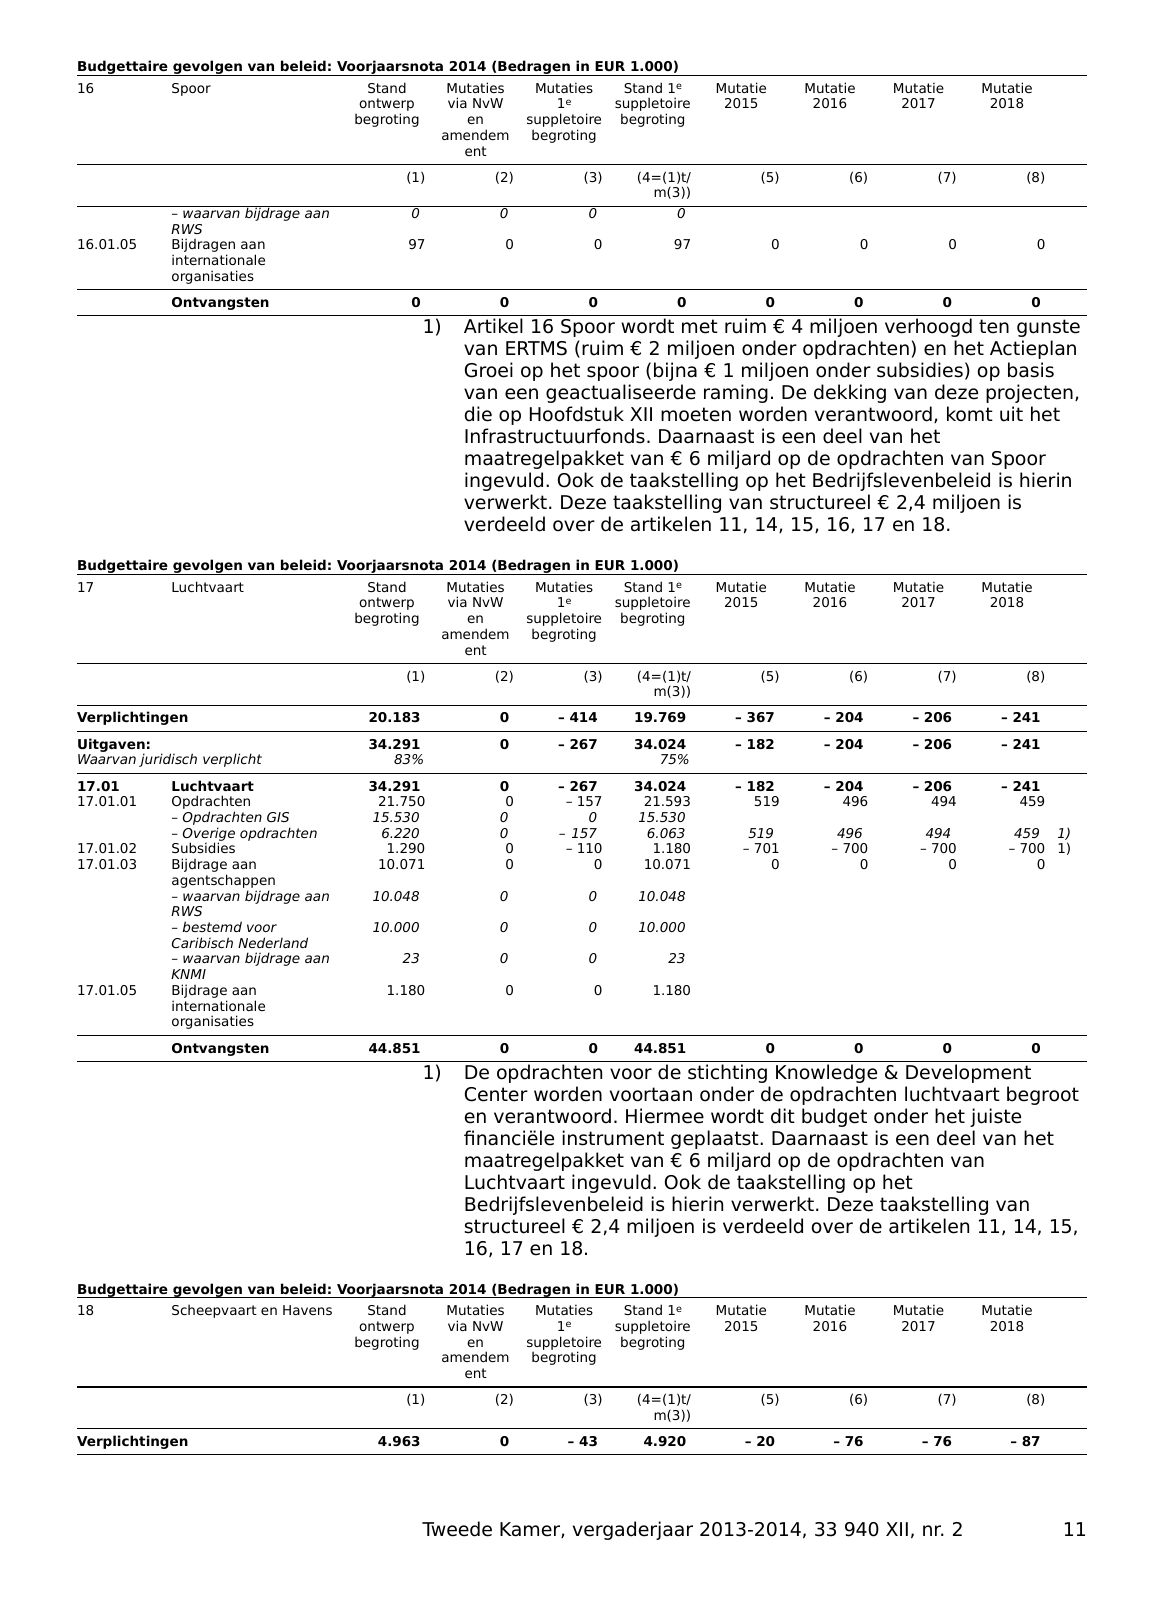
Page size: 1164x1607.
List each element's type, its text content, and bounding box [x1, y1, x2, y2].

table_cell Stand ontwerp begroting [343, 76, 431, 164]
table_cell [963, 752, 1051, 773]
table_cell (1) [343, 1388, 431, 1428]
table_cell 17 [77, 575, 165, 663]
table_cell 0 [520, 951, 608, 983]
table_cell Mutatie 2017 [874, 1298, 962, 1386]
table_cell [963, 983, 1051, 1035]
table_cell (5) [697, 664, 785, 704]
table_cell Ontvangsten [165, 1036, 342, 1061]
table_cell 0 [431, 732, 519, 752]
table_cell Uitgaven: [77, 732, 342, 752]
table_cell 0 [431, 810, 519, 826]
table_cell 494 [874, 794, 962, 810]
table_cell 0 [431, 1036, 519, 1061]
table_cell – 43 [520, 1429, 608, 1454]
table_cell [697, 752, 785, 773]
table_cell [697, 207, 785, 237]
table_cell [874, 951, 962, 983]
table_cell Verplichtingen [77, 706, 342, 731]
table_cell [1051, 857, 1087, 888]
table_cell – 701 [697, 841, 785, 857]
table_cell 15.530 [608, 810, 697, 826]
table_cell Scheepvaart en Havens [165, 1298, 342, 1386]
table_cell [1051, 1388, 1087, 1428]
table_cell [1051, 810, 1087, 826]
table_cell 496 [785, 826, 874, 841]
table_cell [77, 290, 165, 315]
table_cell 0 [874, 1036, 962, 1061]
table_cell 0 [697, 290, 785, 315]
table_cell [165, 664, 342, 704]
table_cell [785, 752, 874, 773]
table_cell Mutatie 2018 [963, 575, 1051, 663]
table_cell 16.01.05 [77, 237, 165, 289]
table_cell 34.291 [343, 774, 431, 794]
table_cell – 700 [874, 841, 962, 857]
table_cell (2) [431, 1388, 519, 1428]
table_cell (6) [785, 165, 874, 206]
table_cell [1051, 76, 1087, 164]
table_cell [697, 920, 785, 951]
table_cell [77, 920, 165, 951]
table_cell (8) [963, 664, 1051, 704]
table_cell – 157 [520, 826, 608, 841]
table_cell [1051, 983, 1087, 1035]
table_cell [963, 951, 1051, 983]
table_cell 10.048 [343, 889, 431, 920]
table_cell 1.180 [608, 841, 697, 857]
table_cell [165, 165, 342, 206]
table_cell 10.000 [608, 920, 697, 951]
table_cell 23 [343, 951, 431, 983]
text 1) De opdrachten voor de stichting Knowledge & Development Center worden voortaan onder de opdrachten luchtvaart begroot en verantwoord. Hiermee wordt dit budget onder het juiste financiële instrument geplaatst. Daarnaast is een deel van het maatregelpakket van € 6 miljard op de opdrachten van Luchtvaart ingevuld. Ook de taakstelling op het Bedrijfslevenbeleid is hierin verwerkt. Deze taakstelling van structureel € 2,4 miljoen is verdeeld over de artikelen 11, 14, 15, 16, 17 en 18. [422, 1062, 1087, 1260]
table_cell [1051, 732, 1087, 752]
table_cell 34.024 [608, 732, 697, 752]
table_cell Bijdrage aan agentschappen [165, 857, 342, 888]
table_cell 0 [431, 826, 519, 841]
table_cell [1051, 951, 1087, 983]
table_cell Mutatie 2016 [785, 1298, 874, 1386]
table_cell 0 [785, 1036, 874, 1061]
table_cell Bijdragen aan internationale organisaties [165, 237, 342, 289]
table_cell (8) [963, 1388, 1051, 1428]
table_cell – 204 [785, 732, 874, 752]
table_cell – 367 [697, 706, 785, 731]
table_cell Subsidies [165, 841, 342, 857]
table_cell (1) [343, 165, 431, 206]
table_cell Mutatie 2016 [785, 76, 874, 164]
table_cell – bestemd voor Caribisch Nederland [165, 920, 342, 951]
table_cell – Opdrachten GIS [165, 810, 342, 826]
table_cell (4=(1)t/m(3)) [608, 165, 697, 206]
table_cell 17.01.01 [77, 794, 165, 810]
table_cell Mutatie 2016 [785, 575, 874, 663]
table_cell 17.01.02 [77, 841, 165, 857]
table_cell 21.750 [343, 794, 431, 810]
table_cell 17.01 [77, 774, 165, 794]
table_cell 83% [343, 752, 431, 773]
table_cell – 76 [874, 1429, 962, 1454]
table_cell (2) [431, 165, 519, 206]
table_cell (2) [431, 664, 519, 704]
table_cell Mutatie 2018 [963, 1298, 1051, 1386]
table_cell 1.290 [343, 841, 431, 857]
table_cell (7) [874, 1388, 962, 1428]
table_cell 97 [608, 237, 697, 289]
table_cell – 206 [874, 706, 962, 731]
table_cell 0 [963, 1036, 1051, 1061]
table_cell 0 [431, 857, 519, 888]
table_cell 0 [431, 1429, 519, 1454]
table_cell [785, 810, 874, 826]
table_cell 1) [1051, 826, 1087, 841]
table_cell – Overige opdrachten [165, 826, 342, 841]
table_cell – 204 [785, 774, 874, 794]
table_cell 0 [431, 237, 519, 289]
table_cell 17.01.03 [77, 857, 165, 888]
table_cell 6.063 [608, 826, 697, 841]
table_cell Verplichtingen [77, 1429, 342, 1454]
table_cell [77, 165, 165, 206]
table_cell 16 [77, 76, 165, 164]
table_cell 44.851 [608, 1036, 697, 1061]
table_cell 0 [520, 920, 608, 951]
table_cell [1051, 752, 1087, 773]
table_cell Luchtvaart [165, 575, 342, 663]
table_cell 0 [431, 920, 519, 951]
table_cell Mutatie 2018 [963, 76, 1051, 164]
table_cell Stand ontwerp begroting [343, 575, 431, 663]
table_cell – 204 [785, 706, 874, 731]
table_cell 21.593 [608, 794, 697, 810]
table_cell [1051, 575, 1087, 663]
table_cell 0 [963, 290, 1051, 315]
table_cell [77, 810, 165, 826]
table_cell (6) [785, 1388, 874, 1428]
table_cell [1051, 1429, 1087, 1454]
table_cell Mutaties via NvW en amendement [431, 575, 519, 663]
table_cell (3) [520, 664, 608, 704]
table_cell (3) [520, 1388, 608, 1428]
text 1) Artikel 16 Spoor wordt met ruim € 4 miljoen verhoogd ten gunste van ERTMS (ruim € 2 miljoen onder opdrachten) en het Actieplan Groei op het spoor (bijna € 1 miljoen onder subsidies) op basis van een geactualiseerde raming. De dekking van deze projecten, die op Hoofdstuk XII moeten worden verantwoord, komt uit het Infrastructuurfonds. Daarnaast is een deel van het maatregelpakket van € 6 miljard op de opdrachten van Spoor ingevuld. Ook de taakstelling op het Bedrijfslevenbeleid is hierin verwerkt. Deze taakstelling van structureel € 2,4 miljoen is verdeeld over de artikelen 11, 14, 15, 16, 17 en 18. [422, 316, 1087, 536]
table_cell 0 [785, 857, 874, 888]
table_cell [874, 889, 962, 920]
table_cell – 241 [963, 732, 1051, 752]
table_header Budgettaire gevolgen van beleid: Voorjaarsnota 2014 (Bedragen in EUR 1.000) [77, 1282, 1087, 1297]
table_cell [963, 207, 1051, 237]
table_cell (4=(1)t/m(3)) [608, 1388, 697, 1428]
table_cell [77, 1388, 165, 1428]
table_cell 0 [343, 207, 431, 237]
table_cell 34.024 [608, 774, 697, 794]
table_cell [963, 810, 1051, 826]
table_cell 0 [431, 983, 519, 1035]
table_cell [77, 1036, 165, 1061]
table_cell – 76 [785, 1429, 874, 1454]
table_cell [1051, 706, 1087, 731]
table_cell 6.220 [343, 826, 431, 841]
table_cell Mutatie 2015 [697, 1298, 785, 1386]
table_cell 0 [785, 290, 874, 315]
table_cell Opdrachten [165, 794, 342, 810]
table_cell 0 [520, 237, 608, 289]
table_cell [1051, 664, 1087, 704]
table_cell [697, 810, 785, 826]
table_cell 0 [431, 841, 519, 857]
table_cell – 206 [874, 732, 962, 752]
table_cell (5) [697, 165, 785, 206]
table_cell [1051, 889, 1087, 920]
table_cell – 157 [520, 794, 608, 810]
table_cell [77, 889, 165, 920]
table_cell Stand 1e suppletoire begroting [608, 1298, 697, 1386]
table_cell [1051, 920, 1087, 951]
table_cell 20.183 [343, 706, 431, 731]
table_cell [1051, 290, 1087, 315]
table_cell 0 [431, 889, 519, 920]
table_cell Stand 1e suppletoire begroting [608, 76, 697, 164]
table_cell 75% [608, 752, 697, 773]
table_cell Stand 1e suppletoire begroting [608, 575, 697, 663]
table_cell [697, 889, 785, 920]
table_cell Bijdrage aan internationale organisaties [165, 983, 342, 1035]
table_cell 0 [874, 290, 962, 315]
table_cell [785, 983, 874, 1035]
table_cell [874, 810, 962, 826]
table_cell 0 [520, 983, 608, 1035]
table_cell 0 [520, 810, 608, 826]
table_cell [77, 826, 165, 841]
table_cell 0 [431, 706, 519, 731]
table_cell – 110 [520, 841, 608, 857]
table_cell [1051, 794, 1087, 810]
table_cell – 267 [520, 774, 608, 794]
table_cell Mutatie 2017 [874, 76, 962, 164]
table_cell [697, 983, 785, 1035]
table_cell – 20 [697, 1429, 785, 1454]
table_cell 0 [874, 237, 962, 289]
table_cell 0 [520, 889, 608, 920]
table_cell 17.01.05 [77, 983, 165, 1035]
table_cell 0 [431, 794, 519, 810]
table_cell [431, 752, 519, 773]
table_cell 4.920 [608, 1429, 697, 1454]
table_cell Mutaties via NvW en amendement [431, 76, 519, 164]
table_cell 10.000 [343, 920, 431, 951]
table_cell Mutaties via NvW en amendement [431, 1298, 519, 1386]
table_cell 0 [697, 857, 785, 888]
table_cell 15.530 [343, 810, 431, 826]
table_cell Spoor [165, 76, 342, 164]
table_cell 0 [431, 951, 519, 983]
table_cell [874, 920, 962, 951]
table_cell 0 [963, 237, 1051, 289]
table_cell – 700 [963, 841, 1051, 857]
table_cell 519 [697, 794, 785, 810]
table_cell – 241 [963, 774, 1051, 794]
table_cell – 241 [963, 706, 1051, 731]
table_cell 18 [77, 1298, 165, 1386]
table_cell 23 [608, 951, 697, 983]
table_cell 494 [874, 826, 962, 841]
table_cell (7) [874, 165, 962, 206]
table_cell [1051, 237, 1087, 289]
table_cell (8) [963, 165, 1051, 206]
table_cell 0 [431, 774, 519, 794]
table_cell – 182 [697, 774, 785, 794]
table_cell [77, 207, 165, 237]
table_cell 0 [520, 290, 608, 315]
table_cell – 267 [520, 732, 608, 752]
table_cell [697, 951, 785, 983]
table_cell 459 [963, 826, 1051, 841]
table_cell [1051, 1298, 1087, 1386]
table_cell – waarvan bijdrage aan RWS [165, 207, 342, 237]
table_cell (5) [697, 1388, 785, 1428]
table_cell [77, 951, 165, 983]
table_cell [1051, 165, 1087, 206]
table_cell (7) [874, 664, 962, 704]
table_cell 10.071 [608, 857, 697, 888]
table_cell 10.071 [343, 857, 431, 888]
table_cell [1051, 1036, 1087, 1061]
table_cell 19.769 [608, 706, 697, 731]
table_cell [874, 207, 962, 237]
table_cell [165, 1388, 342, 1428]
table_cell 0 [431, 207, 519, 237]
table_cell 97 [343, 237, 431, 289]
table_cell 4.963 [343, 1429, 431, 1454]
table_cell [77, 664, 165, 704]
table_cell [1051, 207, 1087, 237]
table_cell Mutaties 1e suppletoire begroting [520, 575, 608, 663]
table_cell Mutatie 2015 [697, 76, 785, 164]
table_cell 34.291 [343, 732, 431, 752]
table_header Budgettaire gevolgen van beleid: Voorjaarsnota 2014 (Bedragen in EUR 1.000) [77, 59, 1087, 75]
table_cell [785, 207, 874, 237]
table_cell Stand ontwerp begroting [343, 1298, 431, 1386]
table_cell 10.048 [608, 889, 697, 920]
table_cell – 206 [874, 774, 962, 794]
table_cell [874, 983, 962, 1035]
table_cell Mutatie 2015 [697, 575, 785, 663]
table_cell [963, 920, 1051, 951]
table_cell 0 [608, 207, 697, 237]
table_cell (3) [520, 165, 608, 206]
table_cell Mutatie 2017 [874, 575, 962, 663]
table_cell 44.851 [343, 1036, 431, 1061]
table_cell 459 [963, 794, 1051, 810]
table_cell [785, 920, 874, 951]
table_cell – 182 [697, 732, 785, 752]
table_cell – 87 [963, 1429, 1051, 1454]
table_cell 0 [520, 1036, 608, 1061]
table_cell 0 [697, 1036, 785, 1061]
table_cell 1.180 [343, 983, 431, 1035]
table_cell Mutaties 1e suppletoire begroting [520, 76, 608, 164]
table_cell 0 [874, 857, 962, 888]
table_cell Luchtvaart [165, 774, 342, 794]
table_cell (6) [785, 664, 874, 704]
table_cell – waarvan bijdrage aan KNMI [165, 951, 342, 983]
table_cell 519 [697, 826, 785, 841]
table_cell [874, 752, 962, 773]
table_cell [785, 951, 874, 983]
table_cell Mutaties 1e suppletoire begroting [520, 1298, 608, 1386]
table_cell 0 [785, 237, 874, 289]
table_cell 1.180 [608, 983, 697, 1035]
table_cell – waarvan bijdrage aan RWS [165, 889, 342, 920]
table_cell [520, 752, 608, 773]
table_cell 0 [520, 207, 608, 237]
table_cell 1) [1051, 841, 1087, 857]
table_cell 0 [963, 857, 1051, 888]
table_cell [963, 889, 1051, 920]
table_cell 0 [431, 290, 519, 315]
table_cell 0 [520, 857, 608, 888]
table_cell [1051, 774, 1087, 794]
table_cell Ontvangsten [165, 290, 342, 315]
table_cell [785, 889, 874, 920]
table_cell – 414 [520, 706, 608, 731]
table_cell (1) [343, 664, 431, 704]
table_cell – 700 [785, 841, 874, 857]
table_cell Waarvan juridisch verplicht [77, 752, 342, 773]
table_cell 0 [697, 237, 785, 289]
table_header Budgettaire gevolgen van beleid: Voorjaarsnota 2014 (Bedragen in EUR 1.000) [77, 558, 1087, 574]
table_cell 496 [785, 794, 874, 810]
table_cell 0 [608, 290, 697, 315]
table_cell (4=(1)t/m(3)) [608, 664, 697, 704]
table_cell 0 [343, 290, 431, 315]
